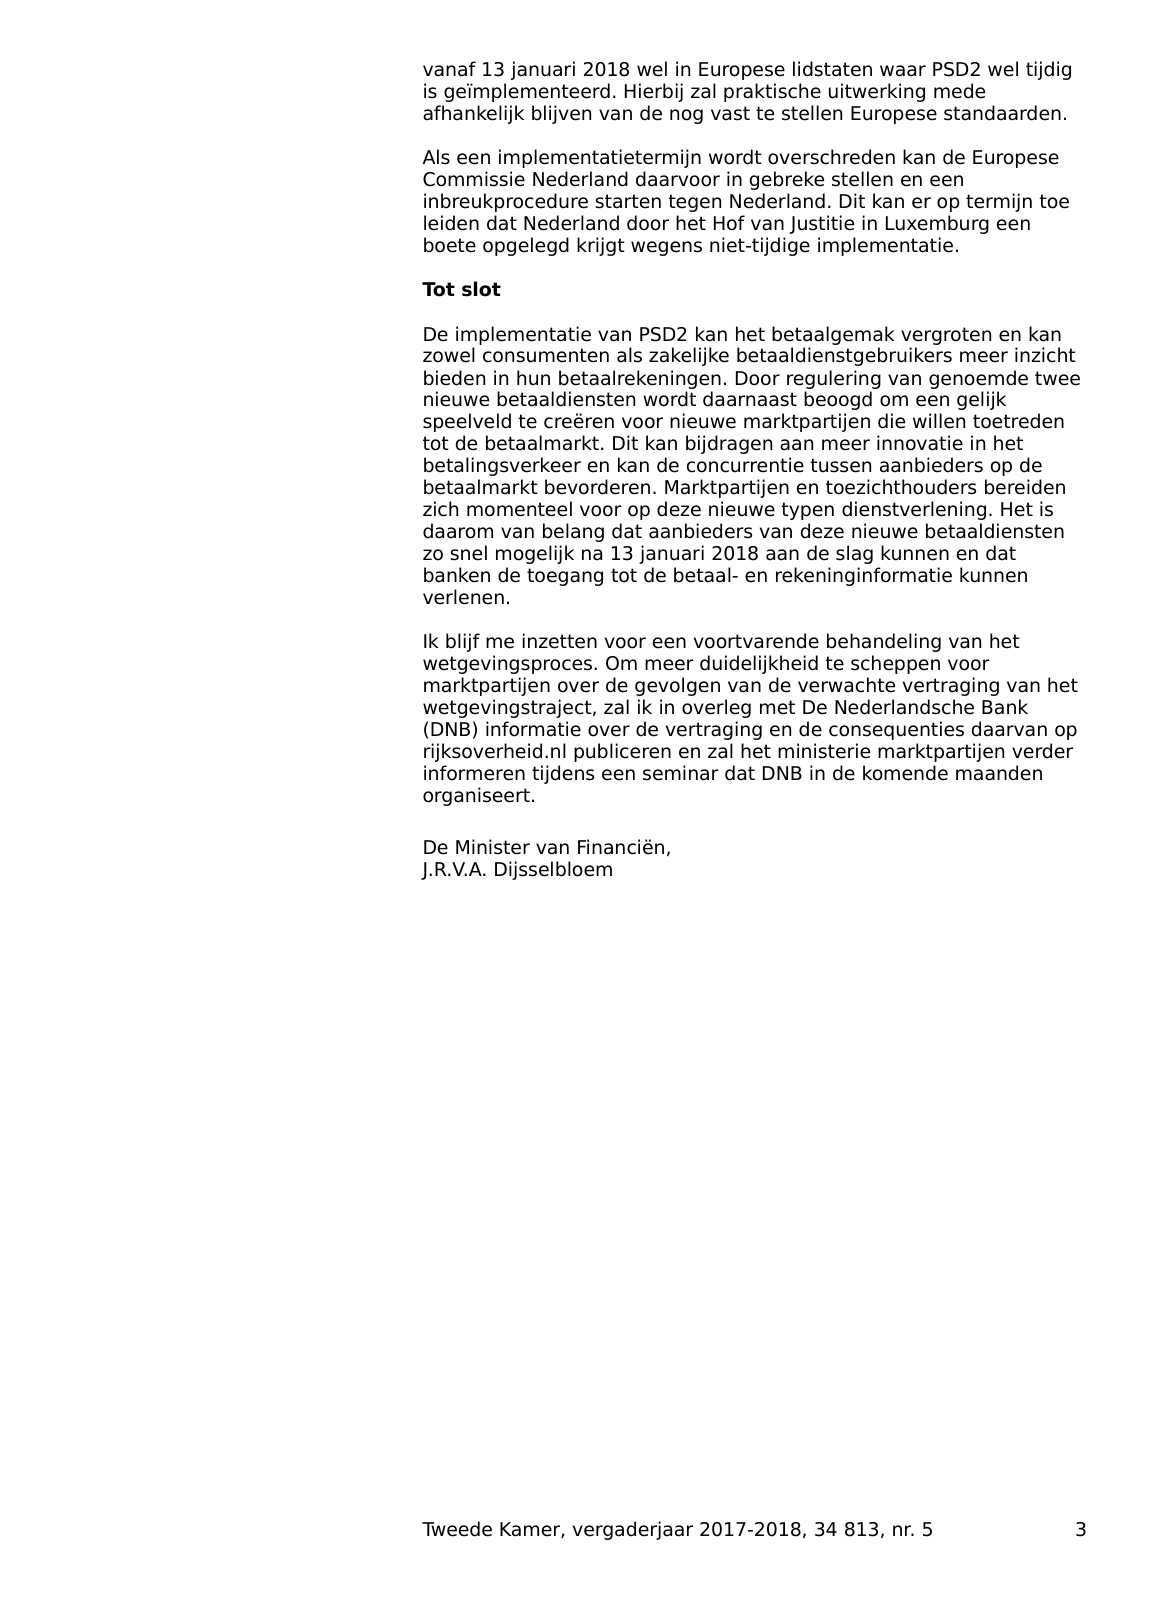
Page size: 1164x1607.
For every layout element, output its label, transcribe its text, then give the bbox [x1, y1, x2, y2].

subtitle Tot slot [422, 279, 1087, 301]
text Ik blijf me inzetten voor een voortvarende behandeling van het wetgevingsproces. Om meer duidelijkheid te scheppen voor marktpartijen over de gevolgen van de verwachte vertraging van het wetgevingstraject, zal ik in overleg met De Nederlandsche Bank (DNB) informatie over de vertraging en de consequenties daarvan op rijksoverheid.nl publiceren en zal het ministerie marktpartijen verder informeren tijdens een seminar dat DNB in de komende maanden organiseert. [422, 631, 1087, 807]
text vanaf 13 januari 2018 wel in Europese lidstaten waar PSD2 wel tijdig is geïmplementeerd. Hierbij zal praktische uitwerking mede afhankelijk blijven van de nog vast te stellen Europese standaarden. [422, 59, 1087, 125]
text De Minister van Financiën, J.R.V.A. Dijsselbloem [422, 837, 1087, 881]
text De implementatie van PSD2 kan het betaalgemak vergroten en kan zowel consumenten als zakelijke betaaldienstgebruikers meer inzicht bieden in hun betaalrekeningen. Door regulering van genoemde twee nieuwe betaaldiensten wordt daarnaast beoogd om een gelijk speelveld te creëren voor nieuwe marktpartijen die willen toetreden tot de betaalmarkt. Dit kan bijdragen aan meer innovatie in het betalingsverkeer en kan de concurrentie tussen aanbieders op de betaalmarkt bevorderen. Marktpartijen en toezichthouders bereiden zich momenteel voor op deze nieuwe typen dienstverlening. Het is daarom van belang dat aanbieders van deze nieuwe betaaldiensten zo snel mogelijk na 13 januari 2018 aan de slag kunnen en dat banken de toegang tot de betaal- en rekeninginformatie kunnen verlenen. [422, 323, 1087, 609]
text Als een implementatietermijn wordt overschreden kan de Europese Commissie Nederland daarvoor in gebreke stellen en een inbreukprocedure starten tegen Nederland. Dit kan er op termijn toe leiden dat Nederland door het Hof van Justitie in Luxemburg een boete opgelegd krijgt wegens niet-tijdige implementatie. [422, 147, 1087, 257]
